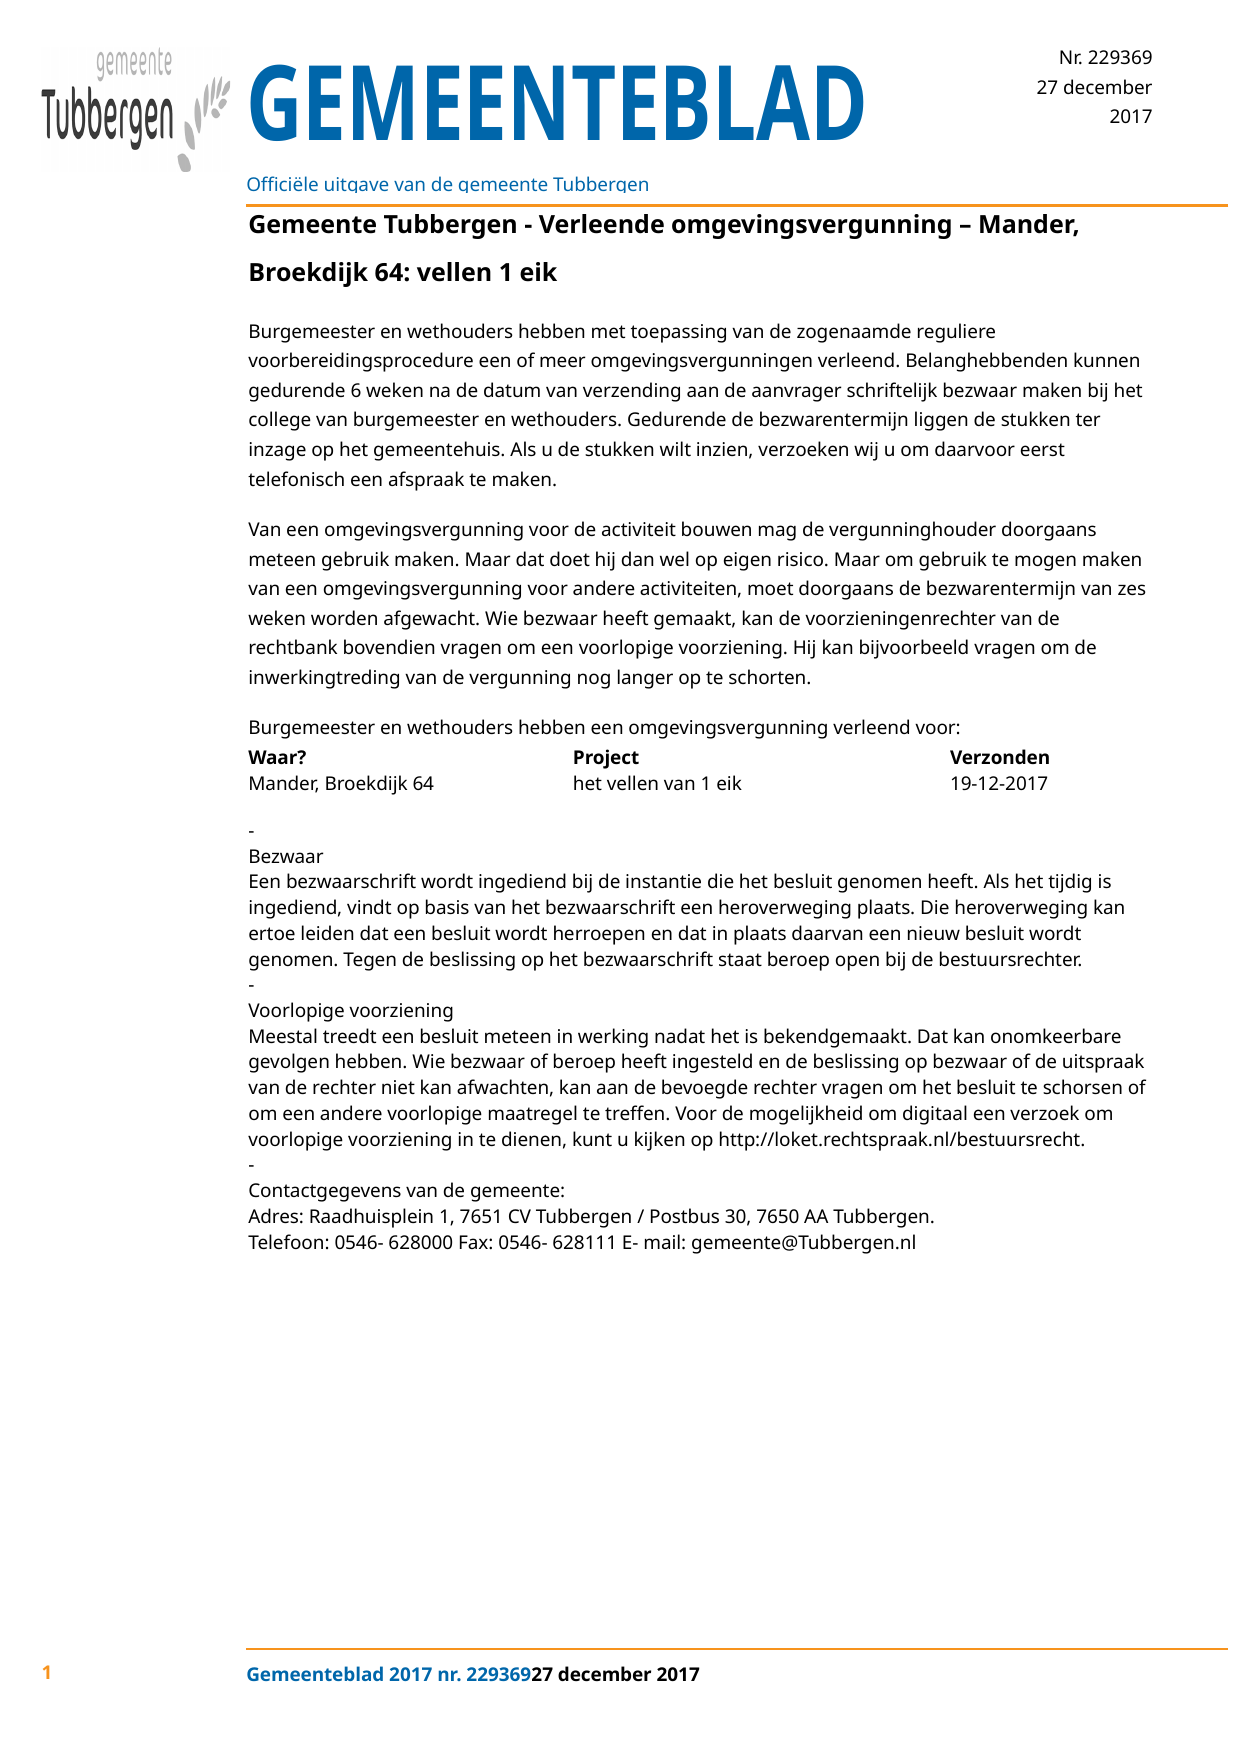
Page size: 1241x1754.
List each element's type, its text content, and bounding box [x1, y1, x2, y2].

text Van een omgevingsvergunning voor de activiteit bouwen mag de vergunninghouder doorgaans meteen gebruik maken. Maar dat doet hij dan wel op eigen risico. Maar om gebruik te mogen maken van een omgevingsvergunning voor andere activiteiten, moet doorgaans de bezwarentermijn van zes weken worden afgewacht. Wie bezwaar heeft gemaakt, kan de voorzieningenrechter van de rechtbank bovendien vragen om een voorlopige voorziening. Hij kan bijvoorbeeld vragen om de inwerkingtreding van de vergunning nog langer op te schorten. [248, 516, 1152, 690]
text Voorlopige voorziening [248, 997, 1152, 1023]
table_header Verzonden [950, 744, 1152, 770]
text Burgemeester en wethouders hebben met toepassing van de zogenaamde reguliere voorbereidingsprocedure een of meer omgevingsvergunningen verleend. Belanghebbenden kunnen gedurende 6 weken na de datum van verzending aan de aanvrager schriftelijk bezwaar maken bij het college van burgemeester en wethouders. Gedurende de bezwarentermijn liggen de stukken ter inzage op het gemeentehuis. Als u de stukken wilt inzien, verzoeken wij u om daarvoor eerst telefonisch een afspraak te maken. [248, 318, 1152, 492]
text Meestal treedt een besluit meteen in werking nadat het is bekendgemaakt. Dat kan onomkeerbare gevolgen hebben. Wie bezwaar of beroep heeft ingesteld en de beslissing op bezwaar of de uitspraak van de rechter niet kan afwachten, kan aan de bevoegde rechter vragen om het besluit te schorsen of om een andere voorlopige maatregel te treffen. Voor de mogelijkheid om digitaal een verzoek om voorlopige voorziening in te dienen, kunt u kijken op http://loket.rechtspraak.nl/bestuursrecht. [248, 1023, 1152, 1152]
text - [248, 972, 1152, 997]
text Burgemeester en wethouders hebben een omgevingsvergunning verleend voor: [248, 714, 1152, 740]
table_cell 19-12-2017 [950, 770, 1152, 796]
table_cell het vellen van 1 eik [573, 770, 950, 796]
text Contactgegevens van de gemeente: [248, 1177, 1152, 1203]
text Bezwaar [248, 843, 1152, 869]
table_header Project [573, 744, 950, 770]
text Gemeente Tubbergen - Verleende omgevingsvergunning – Mander, Broekdijk 64: vellen 1 eik [248, 207, 1152, 288]
text Telefoon: 0546- 628000 Fax: 0546- 628111 E- mail: gemeente@Tubbergen.nl [248, 1229, 1152, 1254]
text - [248, 817, 1152, 843]
picture [41, 47, 231, 172]
table_cell Mander, Broekdijk 64 [248, 770, 573, 796]
text Adres: Raadhuisplein 1, 7651 CV Tubbergen / Postbus 30, 7650 AA Tubbergen. [248, 1203, 1152, 1229]
text Een bezwaarschrift wordt ingediend bij de instantie die het besluit genomen heeft. Als het tijdig is ingediend, vindt op basis van het bezwaarschrift een heroverweging plaats. Die heroverweging kan ertoe leiden dat een besluit wordt herroepen en dat in plaats daarvan een nieuw besluit wordt genomen. Tegen de beslissing op het bezwaarschrift staat beroep open bij de bestuursrechter. [248, 869, 1152, 972]
table_header Waar? [248, 744, 573, 770]
text - [248, 1152, 1152, 1177]
